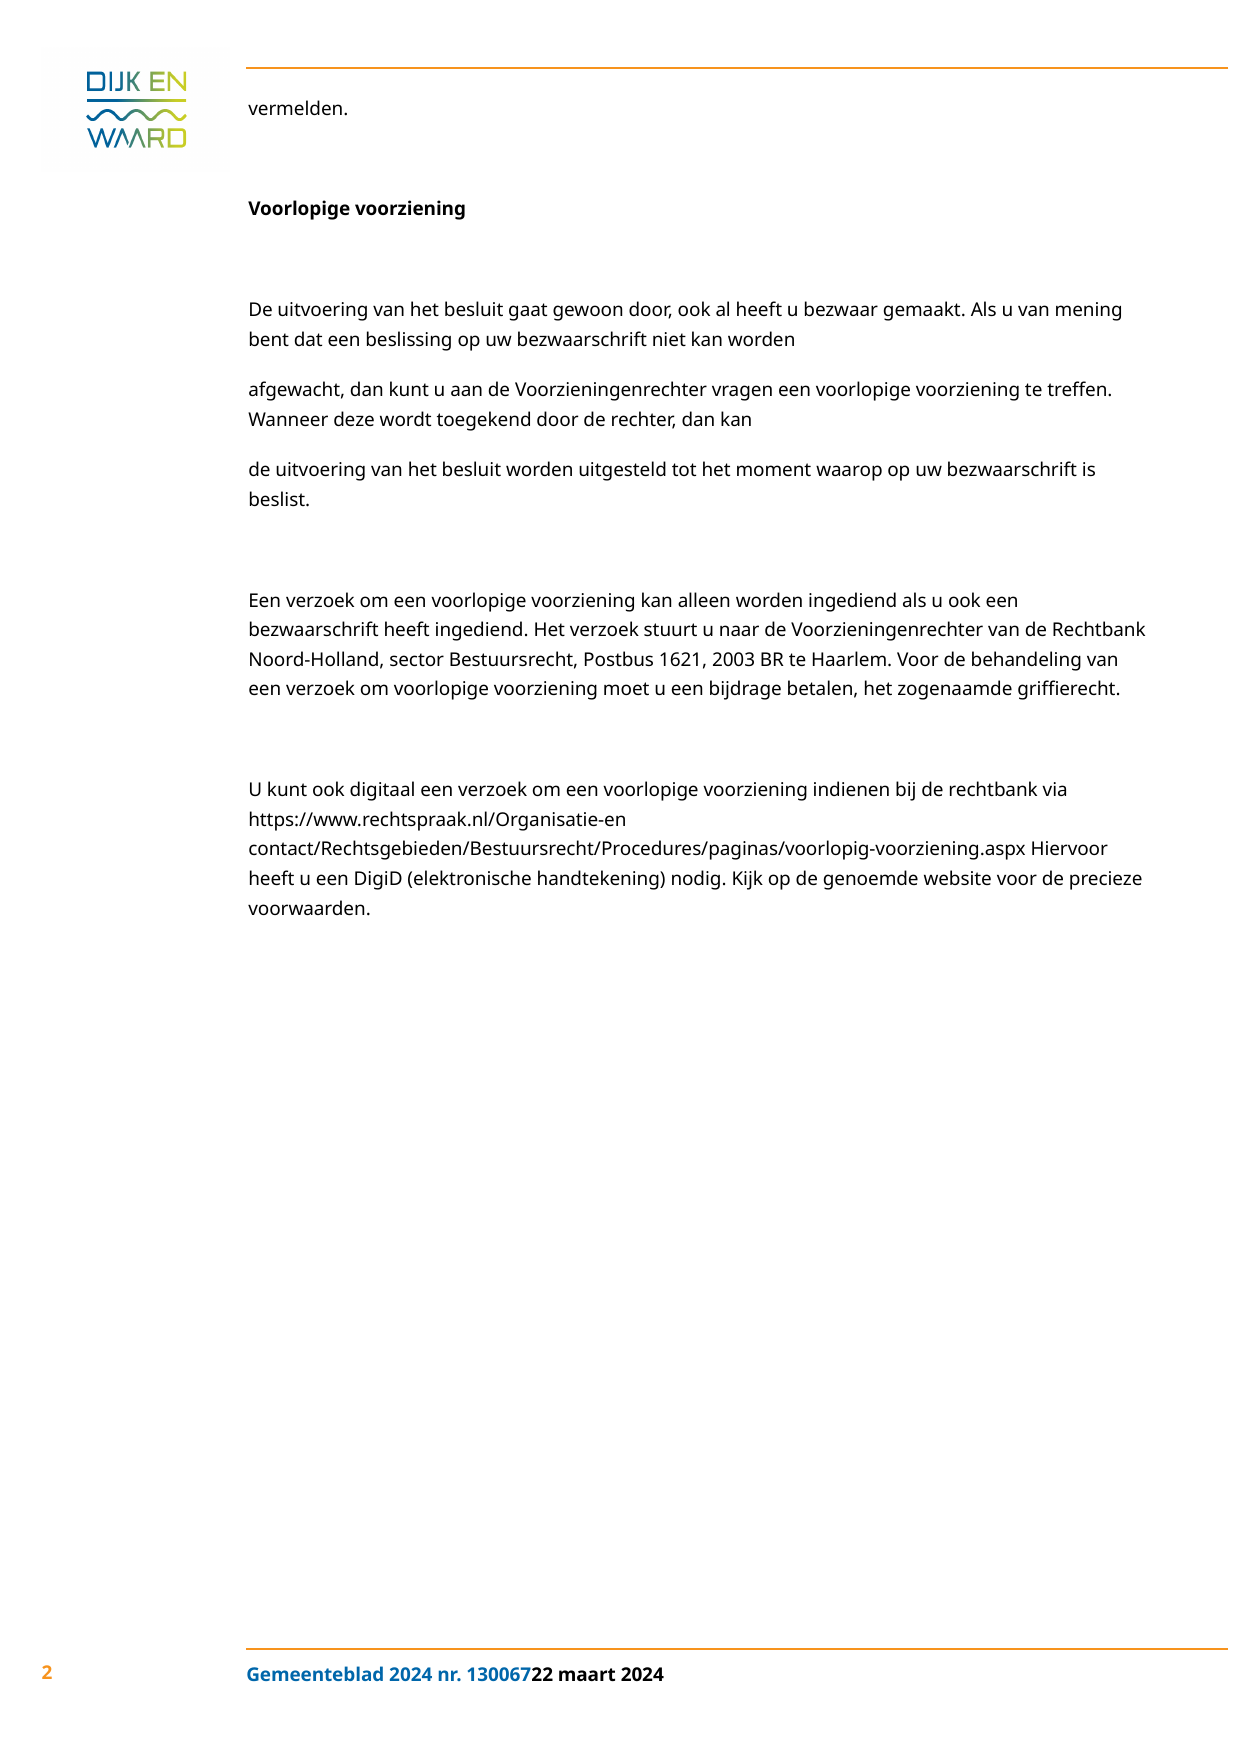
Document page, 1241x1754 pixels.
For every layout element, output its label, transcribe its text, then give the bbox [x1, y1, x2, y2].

text Voorlopige voorziening [248, 196, 1152, 221]
picture [41, 47, 231, 172]
text afgewacht, dan kunt u aan de Voorzieningenrechter vragen een voorlopige voorziening te treffen. Wanneer deze wordt toegekend door de rechter, dan kan [248, 376, 1152, 432]
text de uitvoering van het besluit worden uitgesteld tot het moment waarop op uw bezwaarschrift is beslist. [248, 456, 1152, 512]
text U kunt ook digitaal een verzoek om een voorlopige voorziening indienen bij de rechtbank via https://www.rechtspraak.nl/Organisatie-en contact/Rechtsgebieden/Bestuursrecht/Procedures/paginas/voorlopig-voorziening.aspx Hiervoor heeft u een DigiD (elektronische handtekening) nodig. Kijk op de genoemde website voor de precieze voorwaarden. [248, 776, 1152, 921]
text De uitvoering van het besluit gaat gewoon door, ook al heeft u bezwaar gemaakt. Als u van mening bent dat een beslissing op uw bezwaarschrift niet kan worden [248, 296, 1152, 352]
text vermelden. [248, 95, 1152, 121]
text Een verzoek om een voorlopige voorziening kan alleen worden ingediend als u ook een bezwaarschrift heeft ingediend. Het verzoek stuurt u naar de Voorzieningenrechter van de Rechtbank Noord-Holland, sector Bestuursrecht, Postbus 1621, 2003 BR te Haarlem. Voor de behandeling van een verzoek om voorlopige voorziening moet u een bijdrage betalen, het zogenaamde griffierecht. [248, 587, 1152, 701]
